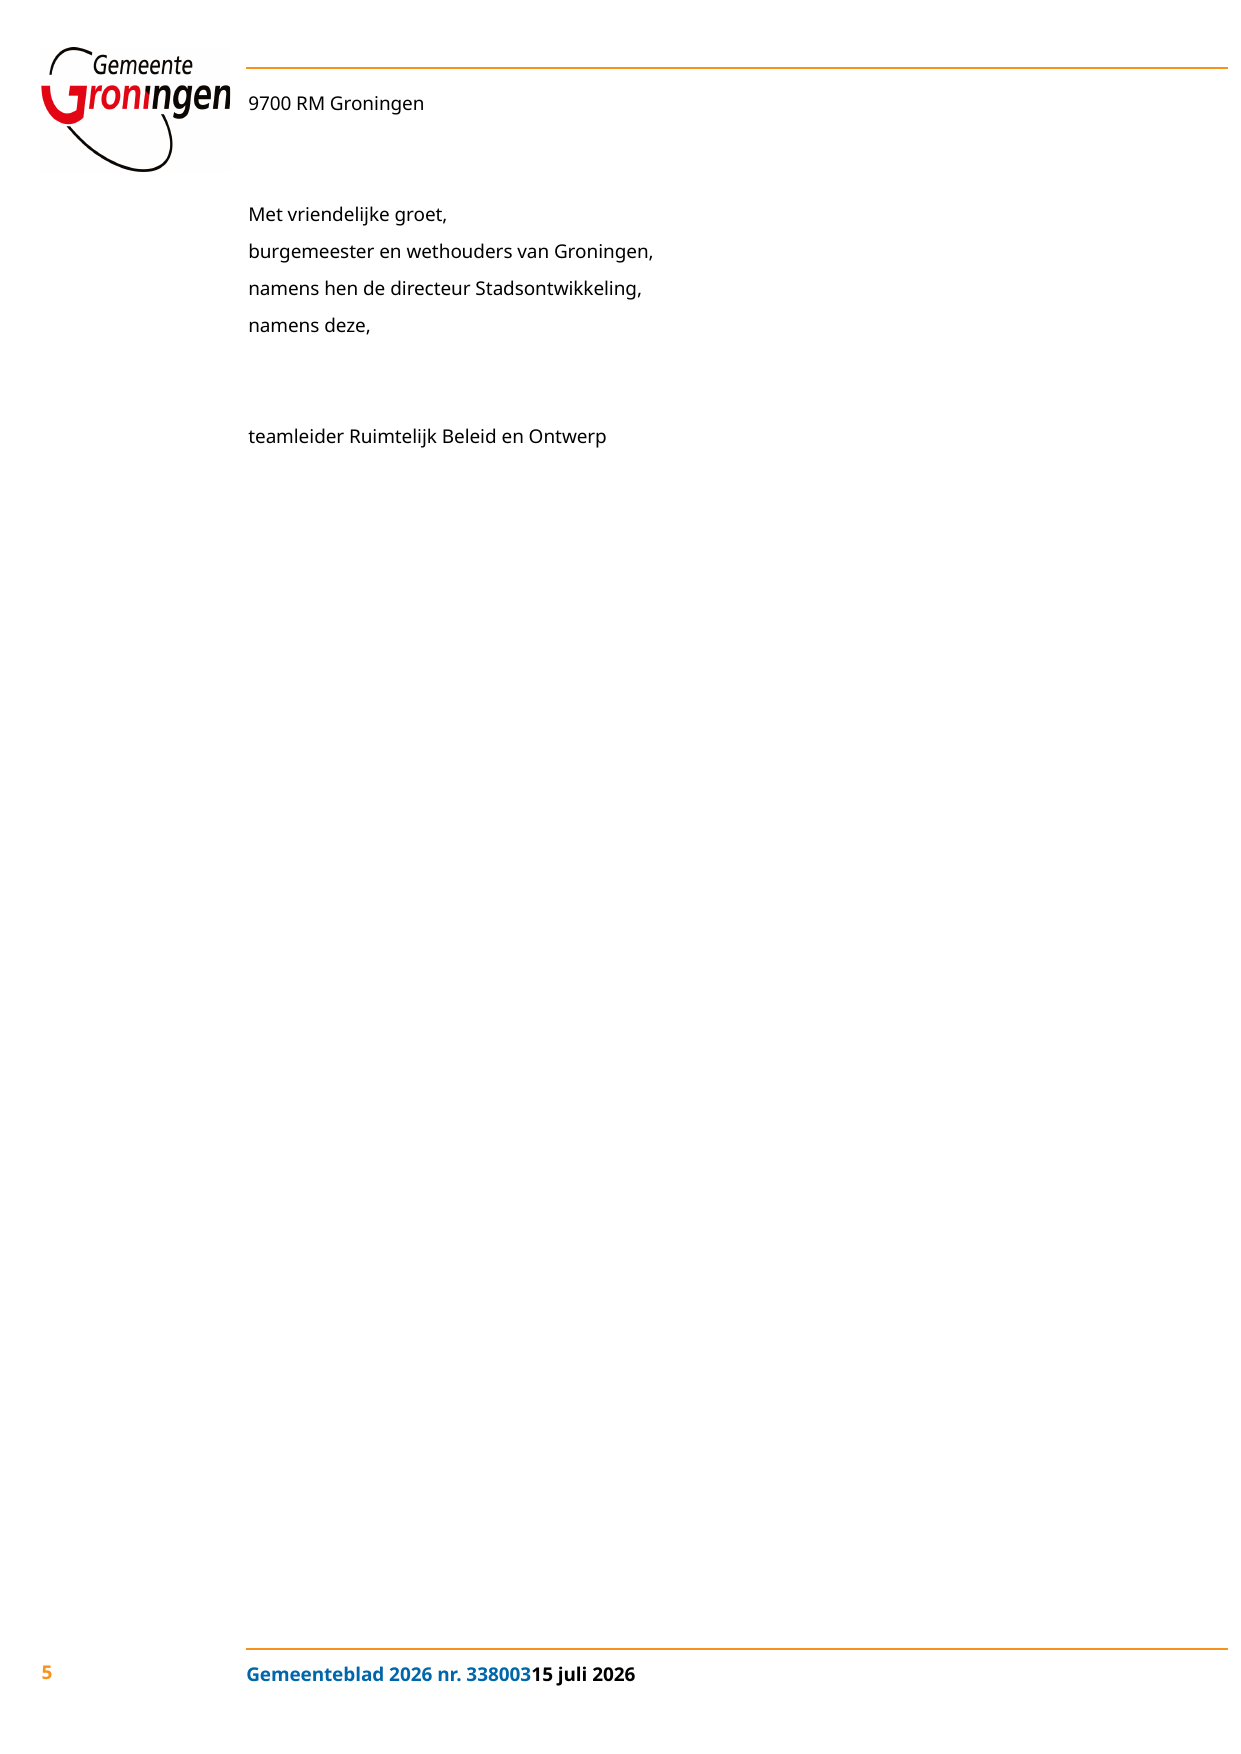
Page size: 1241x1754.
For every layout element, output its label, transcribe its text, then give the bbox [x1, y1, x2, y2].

text namens hen de directeur Stadsontwikkeling, [248, 280, 1152, 299]
text namens deze, [248, 317, 1152, 336]
picture [41, 47, 231, 172]
text 9700 RM Groningen [248, 95, 1152, 114]
text Met vriendelijke groet, [248, 206, 1152, 225]
text teamleider Ruimtelijk Beleid en Ontwerp [248, 428, 1152, 447]
text burgemeester en wethouders van Groningen, [248, 243, 1152, 262]
